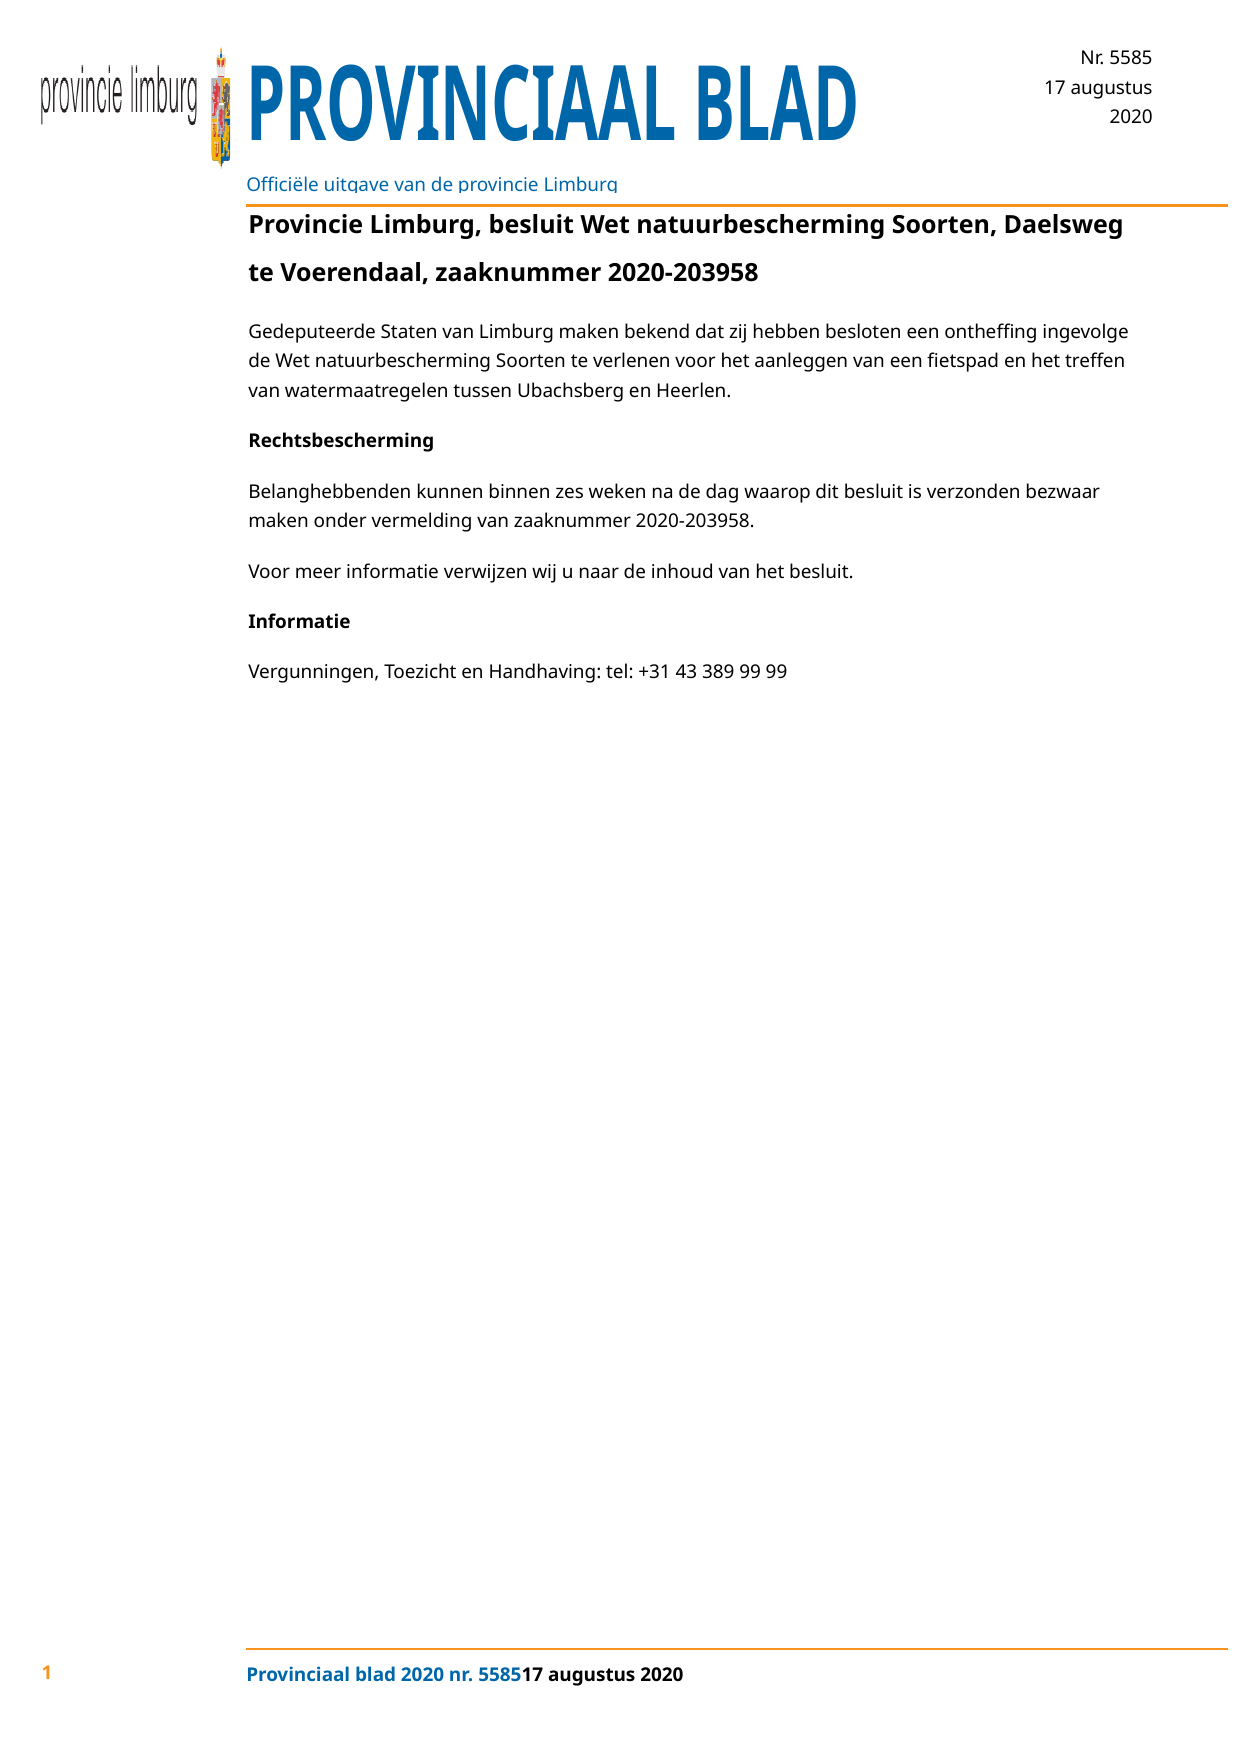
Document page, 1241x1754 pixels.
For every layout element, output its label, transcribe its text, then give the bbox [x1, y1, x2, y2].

text Voor meer informatie verwijzen wij u naar de inhoud van het besluit. [248, 558, 1152, 584]
text Gedeputeerde Staten van Limburg maken bekend dat zij hebben besloten een ontheffing ingevolge de Wet natuurbescherming Soorten te verlenen voor het aanleggen van een fietspad en het treffen van watermaatregelen tussen Ubachsberg en Heerlen. [248, 318, 1152, 403]
text Informatie [248, 608, 1152, 634]
text Vergunningen, Toezicht en Handhaving: tel: +31 43 389 99 99 [248, 659, 1152, 684]
text Rechtsbescherming [248, 427, 1152, 453]
picture [41, 47, 231, 172]
text Belanghebbenden kunnen binnen zes weken na de dag waarop dit besluit is verzonden bezwaar maken onder vermelding van zaaknummer 2020-203958. [248, 478, 1152, 533]
text Provincie Limburg, besluit Wet natuurbescherming Soorten, Daelsweg te Voerendaal, zaaknummer 2020-203958 [248, 207, 1152, 288]
